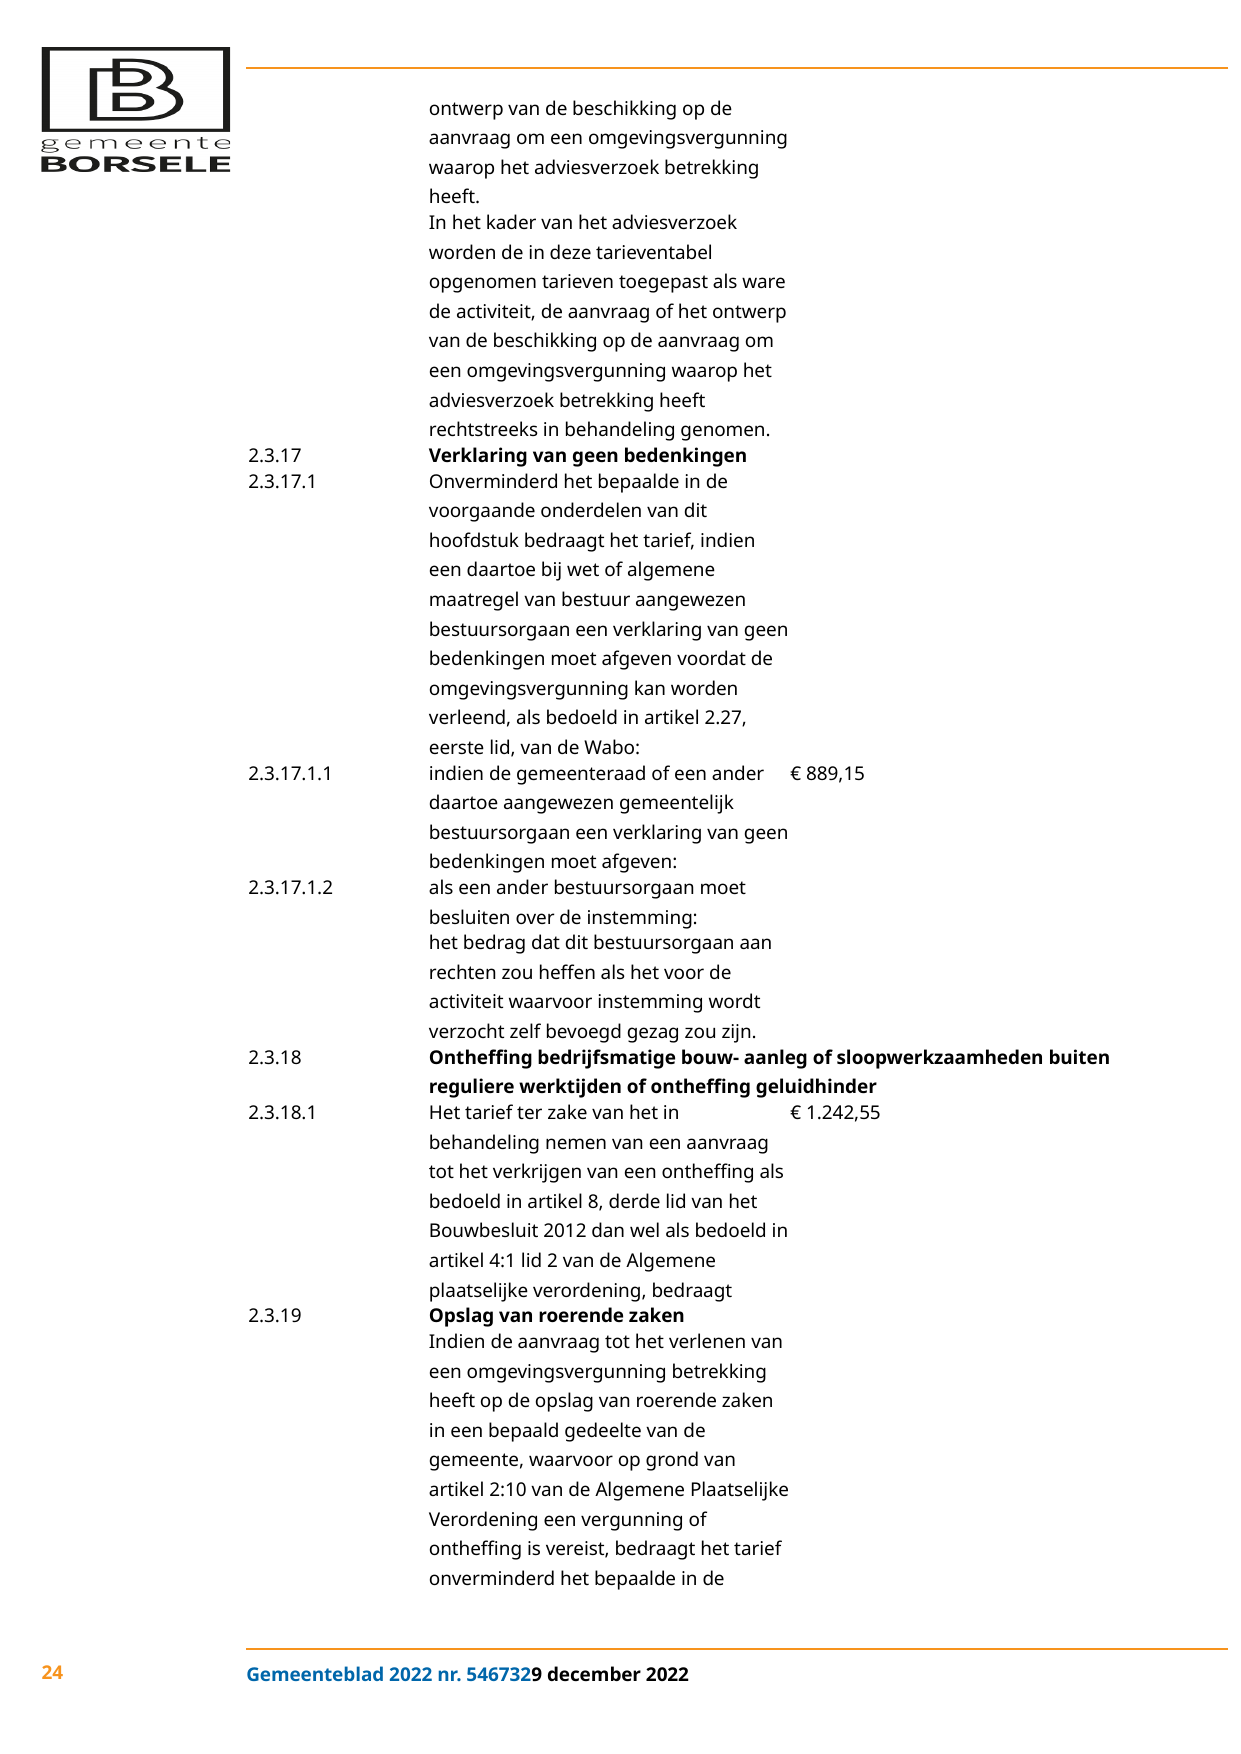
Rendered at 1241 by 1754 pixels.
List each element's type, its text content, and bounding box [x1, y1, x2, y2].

table_cell 2.3.17.1.2 [248, 874, 429, 929]
table_cell [790, 874, 1152, 929]
table_cell ontwerp van de beschikking op de aanvraag om een omgevingsvergunning waarop het adviesverzoek betrekking heeft. [429, 95, 790, 209]
table_cell 2.3.19 [248, 1303, 429, 1328]
table_cell 2.3.18 [248, 1044, 429, 1099]
table_cell [248, 930, 429, 1044]
table_cell Indien de aanvraag tot het verlenen van een omgevingsvergunning betrekking heeft op de opslag van roerende zaken in een bepaald gedeelte van de gemeente, waarvoor op grond van artikel 2:10 van de Algemene Plaatselijke Verordening een vergunning of ontheffing is vereist, bedraagt het tarief onverminderd het bepaalde in de [429, 1328, 790, 1591]
table_cell Opslag van roerende zaken [429, 1303, 1152, 1328]
table_cell Verklaring van geen bedenkingen [429, 442, 1152, 468]
table_cell [790, 1328, 1152, 1591]
table_cell Het tarief ter zake van het in behandeling nemen van een aanvraag tot het verkrijgen van een ontheffing als bedoeld in artikel 8, derde lid van het Bouwbesluit 2012 dan wel als bedoeld in artikel 4:1 lid 2 van de Algemene plaatselijke verordening, bedraagt [429, 1099, 790, 1303]
table_cell 2.3.17 [248, 442, 429, 468]
table_cell 2.3.18.1 [248, 1099, 429, 1303]
table_cell [790, 209, 1152, 442]
table_cell € 1.242,55 [790, 1099, 1152, 1303]
table_cell [248, 209, 429, 442]
table_cell [790, 930, 1152, 1044]
table_cell [248, 1328, 429, 1591]
table_cell 2.3.17.1 [248, 468, 429, 760]
table_cell 2.3.17.1.1 [248, 760, 429, 874]
table_cell het bedrag dat dit bestuursorgaan aan rechten zou heffen als het voor de activiteit waarvoor instemming wordt verzocht zelf bevoegd gezag zou zijn. [429, 930, 790, 1044]
table_cell € 889,15 [790, 760, 1152, 874]
table_cell Onverminderd het bepaalde in de voorgaande onderdelen van dit hoofdstuk bedraagt het tarief, indien een daartoe bij wet of algemene maatregel van bestuur aangewezen bestuursorgaan een verklaring van geen bedenkingen moet afgeven voordat de omgevingsvergunning kan worden verleend, als bedoeld in artikel 2.27, eerste lid, van de Wabo: [429, 468, 790, 760]
picture [41, 47, 231, 172]
table_cell In het kader van het adviesverzoek worden de in deze tarieventabel opgenomen tarieven toegepast als ware de activiteit, de aanvraag of het ontwerp van de beschikking op de aanvraag om een omgevingsvergunning waarop het adviesverzoek betrekking heeft rechtstreeks in behandeling genomen. [429, 209, 790, 442]
table_cell [248, 95, 429, 209]
table_cell als een ander bestuursorgaan moet besluiten over de instemming: [429, 874, 790, 929]
table_cell [790, 468, 1152, 760]
table_cell indien de gemeenteraad of een ander daartoe aangewezen gemeentelijk bestuursorgaan een verklaring van geen bedenkingen moet afgeven: [429, 760, 790, 874]
table_cell [790, 95, 1152, 209]
table_cell Ontheffing bedrijfsmatige bouw- aanleg of sloopwerkzaamheden buiten reguliere werktijden of ontheffing geluidhinder [429, 1044, 1152, 1099]
